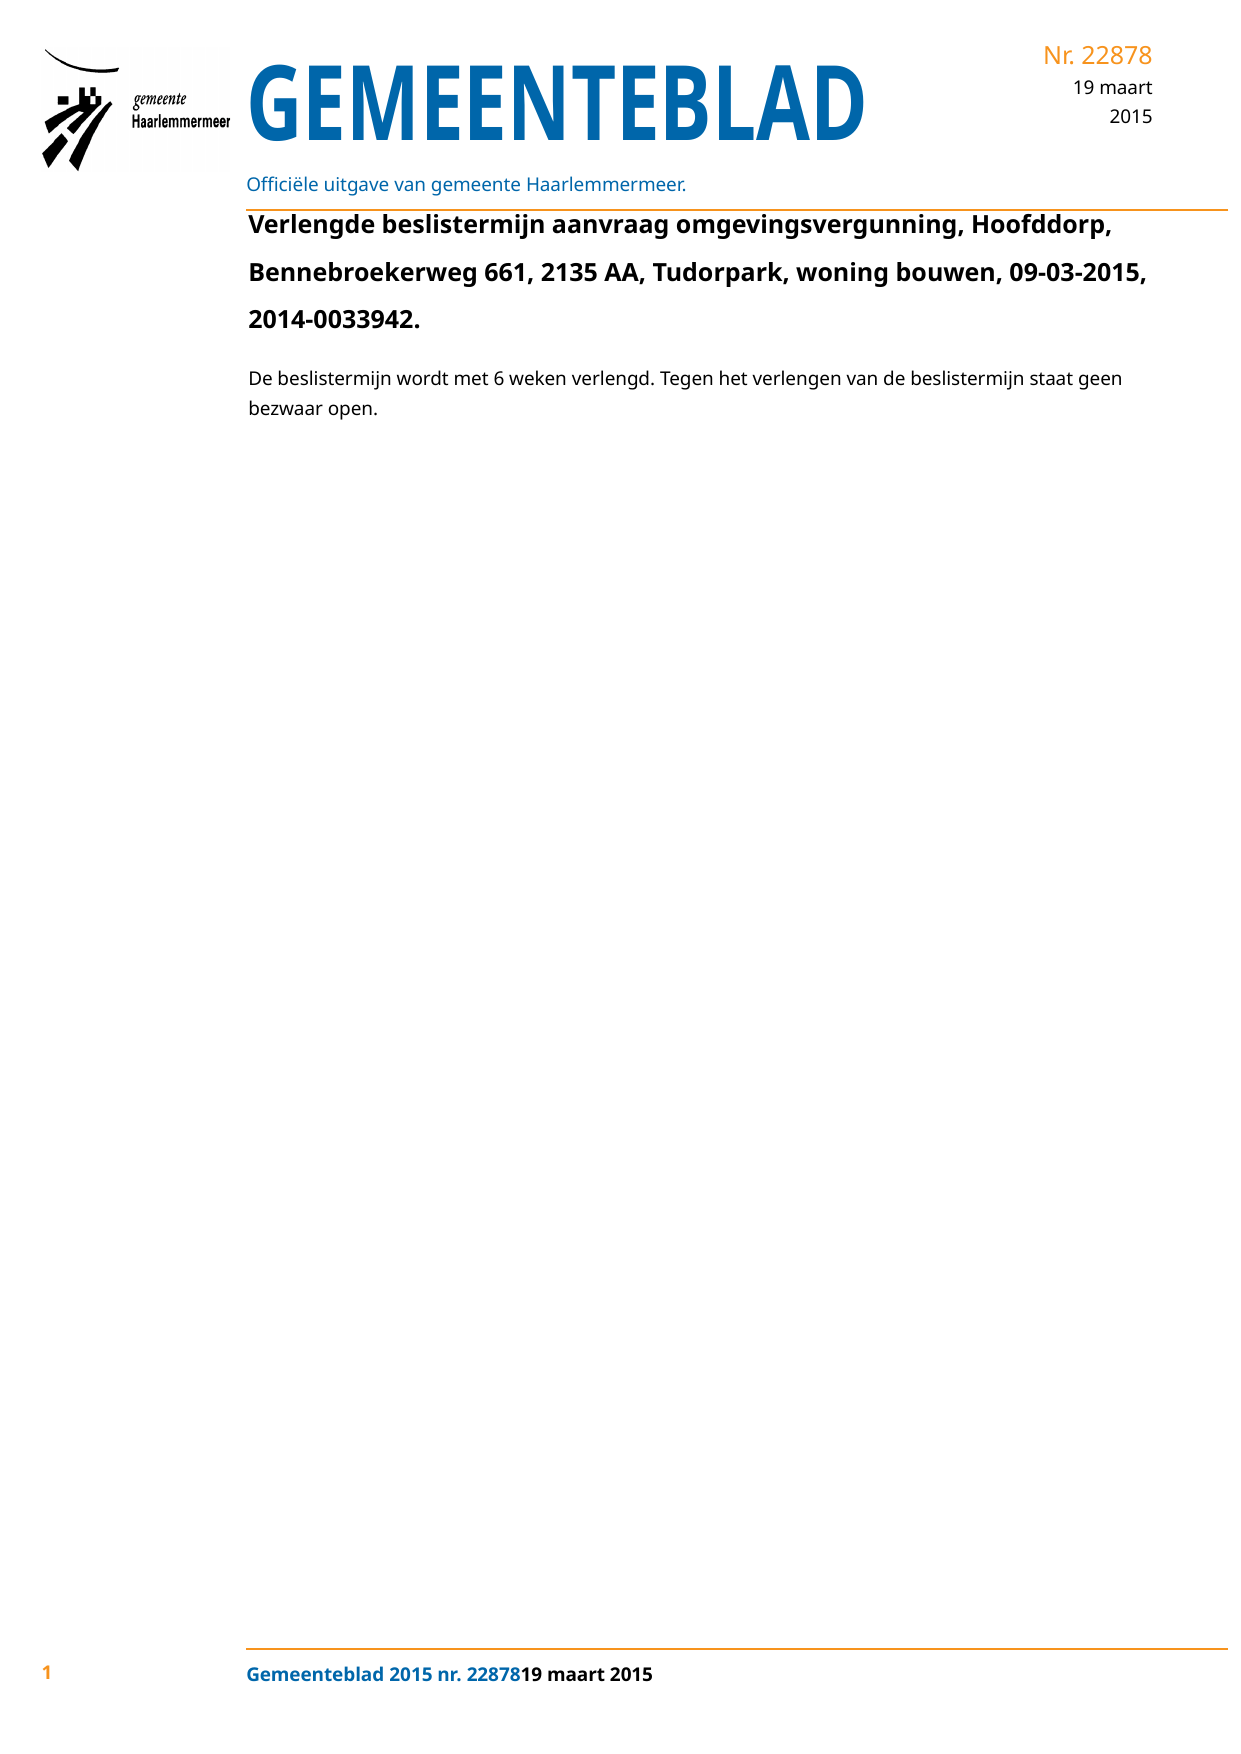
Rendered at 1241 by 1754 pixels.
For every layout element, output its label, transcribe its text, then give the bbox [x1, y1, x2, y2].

text De beslistermijn wordt met 6 weken verlengd. Tegen het verlengen van de beslistermijn staat geen bezwaar open. [248, 366, 1152, 421]
picture [41, 47, 231, 172]
text Verlengde beslistermijn aanvraag omgevingsvergunning, Hoofddorp, Bennebroekerweg 661, 2135 AA, Tudorpark, woning bouwen, 09-03-2015, 2014-0033942. [248, 211, 1152, 336]
